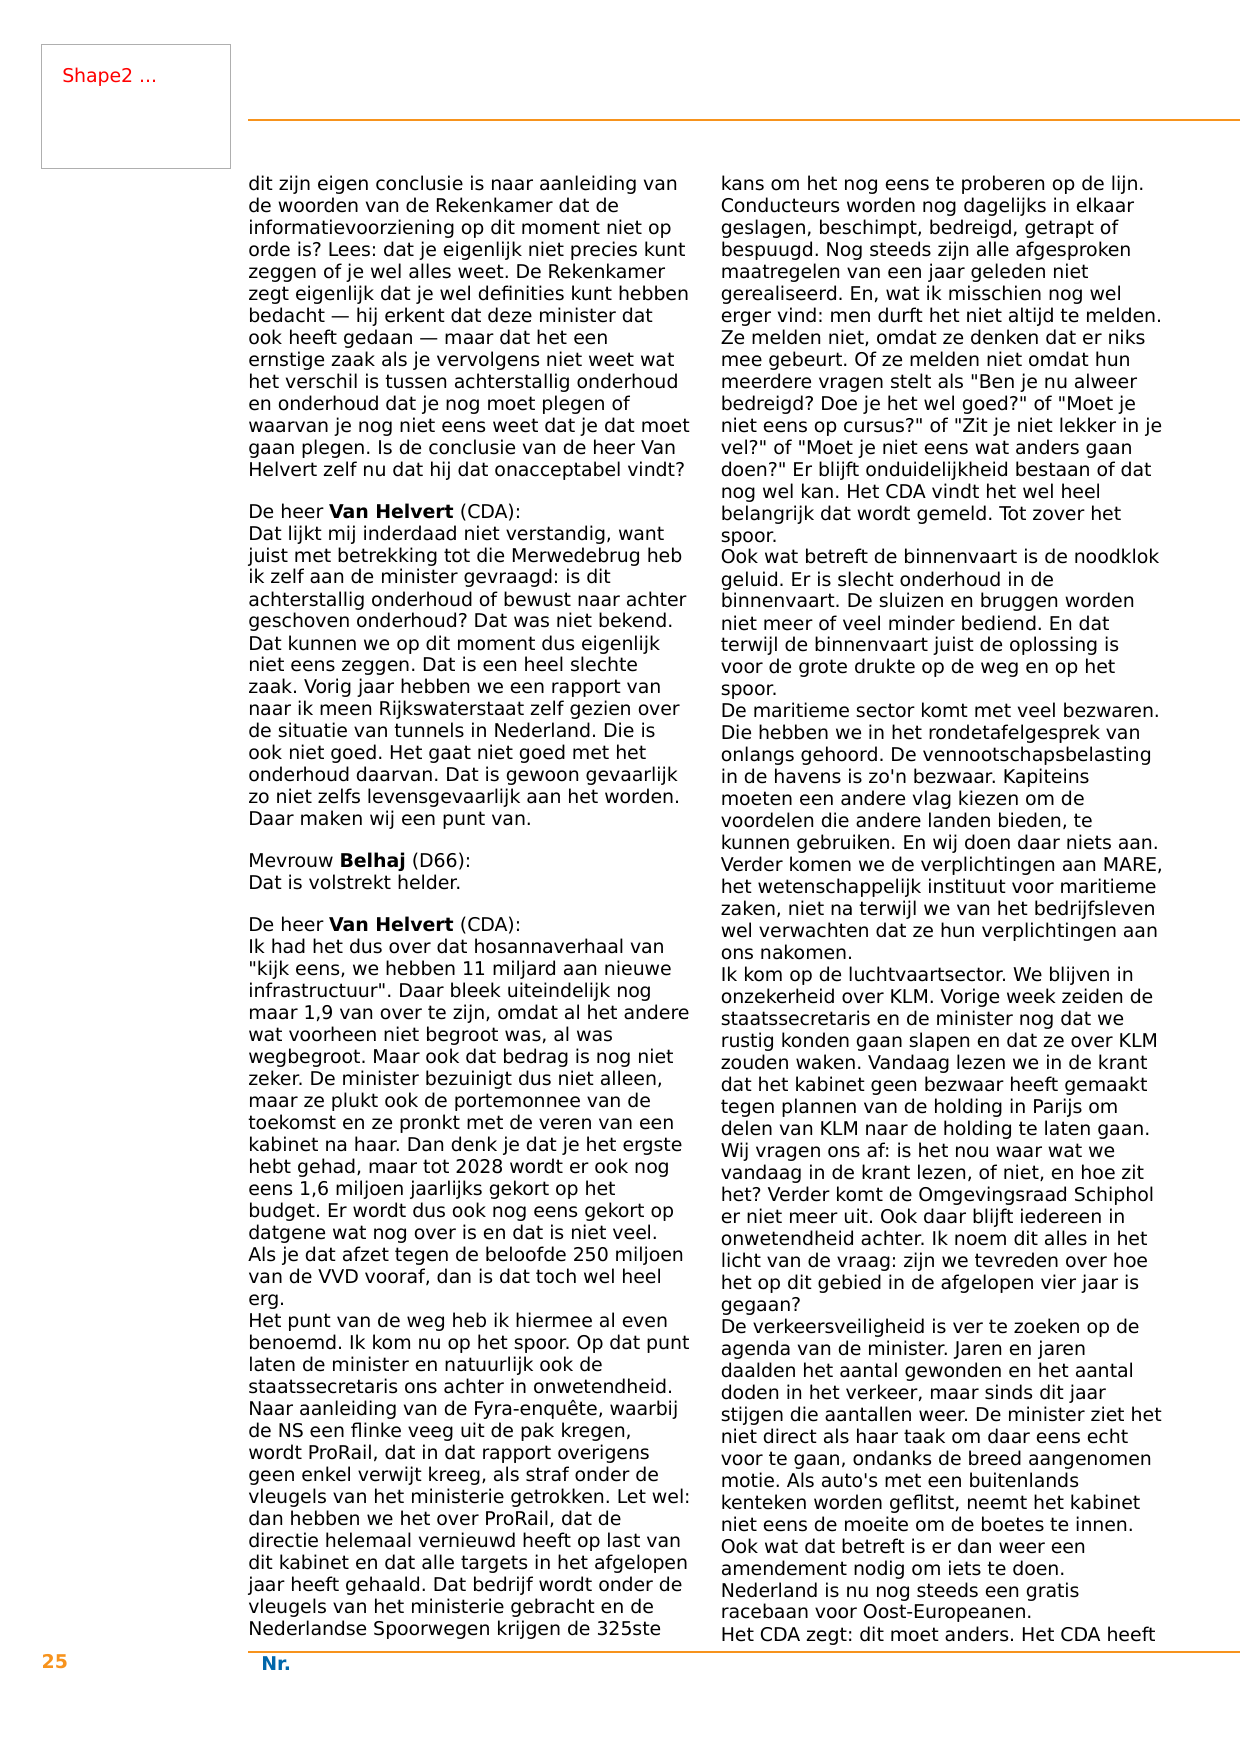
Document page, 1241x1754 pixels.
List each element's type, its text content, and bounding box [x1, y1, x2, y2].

text Ook wat betreft de binnenvaart is de noodklok geluid. Er is slecht onderhoud in de binnenvaart. De sluizen en bruggen worden niet meer of veel minder bediend. En dat terwijl de binnenvaart juist de oplossing is voor de grote drukte op de weg en op het spoor. [721, 546, 1163, 700]
text kans om het nog eens te proberen op de lijn. [721, 173, 1163, 195]
text dit zijn eigen conclusie is naar aanleiding van de woorden van de Rekenkamer dat de informatievoorziening op dit moment niet op orde is? Lees: dat je eigenlijk niet precies kunt zeggen of je wel alles weet. De Rekenkamer zegt eigenlijk dat je wel definities kunt hebben bedacht — hij erkent dat deze minister dat ook heeft gedaan — maar dat het een ernstige zaak als je vervolgens niet weet wat het verschil is tussen achterstallig onderhoud en onderhoud dat je nog moet plegen of waarvan je nog niet eens weet dat je dat moet gaan plegen. Is de conclusie van de heer Van Helvert zelf nu dat hij dat onacceptabel vindt? [248, 173, 691, 481]
text Dat lijkt mij inderdaad niet verstandig, want juist met betrekking tot die Merwedebrug heb ik zelf aan de minister gevraagd: is dit achterstallig onderhoud of bewust naar achter geschoven onderhoud? Dat was niet bekend. Dat kunnen we op dit moment dus eigenlijk niet eens zeggen. Dat is een heel slechte zaak. Vorig jaar hebben we een rapport van naar ik meen Rijkswaterstaat zelf gezien over de situatie van tunnels in Nederland. Die is ook niet goed. Het gaat niet goed met het onderhoud daarvan. Dat is gewoon gevaarlijk zo niet zelfs levensgevaarlijk aan het worden. Daar maken wij een punt van. [248, 522, 691, 830]
text De heer Van Helvert (CDA): [248, 501, 691, 522]
text Dat is volstrekt helder. [248, 872, 691, 894]
text De heer Van Helvert (CDA): [248, 914, 691, 936]
text De verkeersveiligheid is ver te zoeken op de agenda van de minister. Jaren en jaren daalden het aantal gewonden en het aantal doden in het verkeer, maar sinds dit jaar stijgen die aantallen weer. De minister ziet het niet direct als haar taak om daar eens echt voor te gaan, ondanks de breed aangenomen motie. Als auto's met een buitenlands kenteken worden geflitst, neemt het kabinet niet eens de moeite om de boetes te innen. Ook wat dat betreft is er dan weer een amendement nodig om iets te doen. Nederland is nu nog steeds een gratis racebaan voor Oost-Europeanen. [721, 1316, 1163, 1623]
text Ik had het dus over dat hosannaverhaal van "kijk eens, we hebben 11 miljard aan nieuwe infrastructuur". Daar bleek uiteindelijk nog maar 1,9 van over te zijn, omdat al het andere wat voorheen niet begroot was, al was wegbegroot. Maar ook dat bedrag is nog niet zeker. De minister bezuinigt dus niet alleen, maar ze plukt ook de portemonnee van de toekomst en ze pronkt met de veren van een kabinet na haar. Dan denk je dat je het ergste hebt gehad, maar tot 2028 wordt er ook nog eens 1,6 miljoen jaarlijks gekort op het budget. Er wordt dus ook nog eens gekort op datgene wat nog over is en dat is niet veel. Als je dat afzet tegen de beloofde 250 miljoen van de VVD vooraf, dan is dat toch wel heel erg. [248, 936, 691, 1310]
text De maritieme sector komt met veel bezwaren. Die hebben we in het rondetafelgesprek van onlangs gehoord. De vennootschapsbelasting in de havens is zo'n bezwaar. Kapiteins moeten een andere vlag kiezen om de voordelen die andere landen bieden, te kunnen gebruiken. En wij doen daar niets aan. Verder komen we de verplichtingen aan MARE, het wetenschappelijk instituut voor maritieme zaken, niet na terwijl we van het bedrijfsleven wel verwachten dat ze hun verplichtingen aan ons nakomen. [721, 700, 1163, 964]
text Ik kom op de luchtvaartsector. We blijven in onzekerheid over KLM. Vorige week zeiden de staatssecretaris en de minister nog dat we rustig konden gaan slapen en dat ze over KLM zouden waken. Vandaag lezen we in de krant dat het kabinet geen bezwaar heeft gemaakt tegen plannen van de holding in Parijs om delen van KLM naar de holding te laten gaan. Wij vragen ons af: is het nou waar wat we vandaag in de krant lezen, of niet, en hoe zit het? Verder komt de Omgevingsraad Schiphol er niet meer uit. Ook daar blijft iedereen in onwetendheid achter. Ik noem dit alles in het licht van de vraag: zijn we tevreden over hoe het op dit gebied in de afgelopen vier jaar is gegaan? [721, 964, 1163, 1316]
text Conducteurs worden nog dagelijks in elkaar geslagen, beschimpt, bedreigd, getrapt of bespuugd. Nog steeds zijn alle afgesproken maatregelen van een jaar geleden niet gerealiseerd. En, wat ik misschien nog wel erger vind: men durft het niet altijd te melden. Ze melden niet, omdat ze denken dat er niks mee gebeurt. Of ze melden niet omdat hun meerdere vragen stelt als "Ben je nu alweer bedreigd? Doe je het wel goed?" of "Moet je niet eens op cursus?" of "Zit je niet lekker in je vel?" of "Moet je niet eens wat anders gaan doen?" Er blijft onduidelijkheid bestaan of dat nog wel kan. Het CDA vindt het wel heel belangrijk dat wordt gemeld. Tot zover het spoor. [721, 195, 1163, 546]
text Het punt van de weg heb ik hiermee al even benoemd. Ik kom nu op het spoor. Op dat punt laten de minister en natuurlijk ook de staatssecretaris ons achter in onwetendheid. Naar aanleiding van de Fyra-enquête, waarbij de NS een flinke veeg uit de pak kregen, wordt ProRail, dat in dat rapport overigens geen enkel verwijt kreeg, als straf onder de vleugels van het ministerie getrokken. Let wel: dan hebben we het over ProRail, dat de directie helemaal vernieuwd heeft op last van dit kabinet en dat alle targets in het afgelopen jaar heeft gehaald. Dat bedrijf wordt onder de vleugels van het ministerie gebracht en de Nederlandse Spoorwegen krijgen de 325ste [248, 1310, 691, 1639]
text Het CDA zegt: dit moet anders. Het CDA heeft [721, 1623, 1163, 1645]
text Mevrouw Belhaj (D66): [248, 850, 691, 872]
